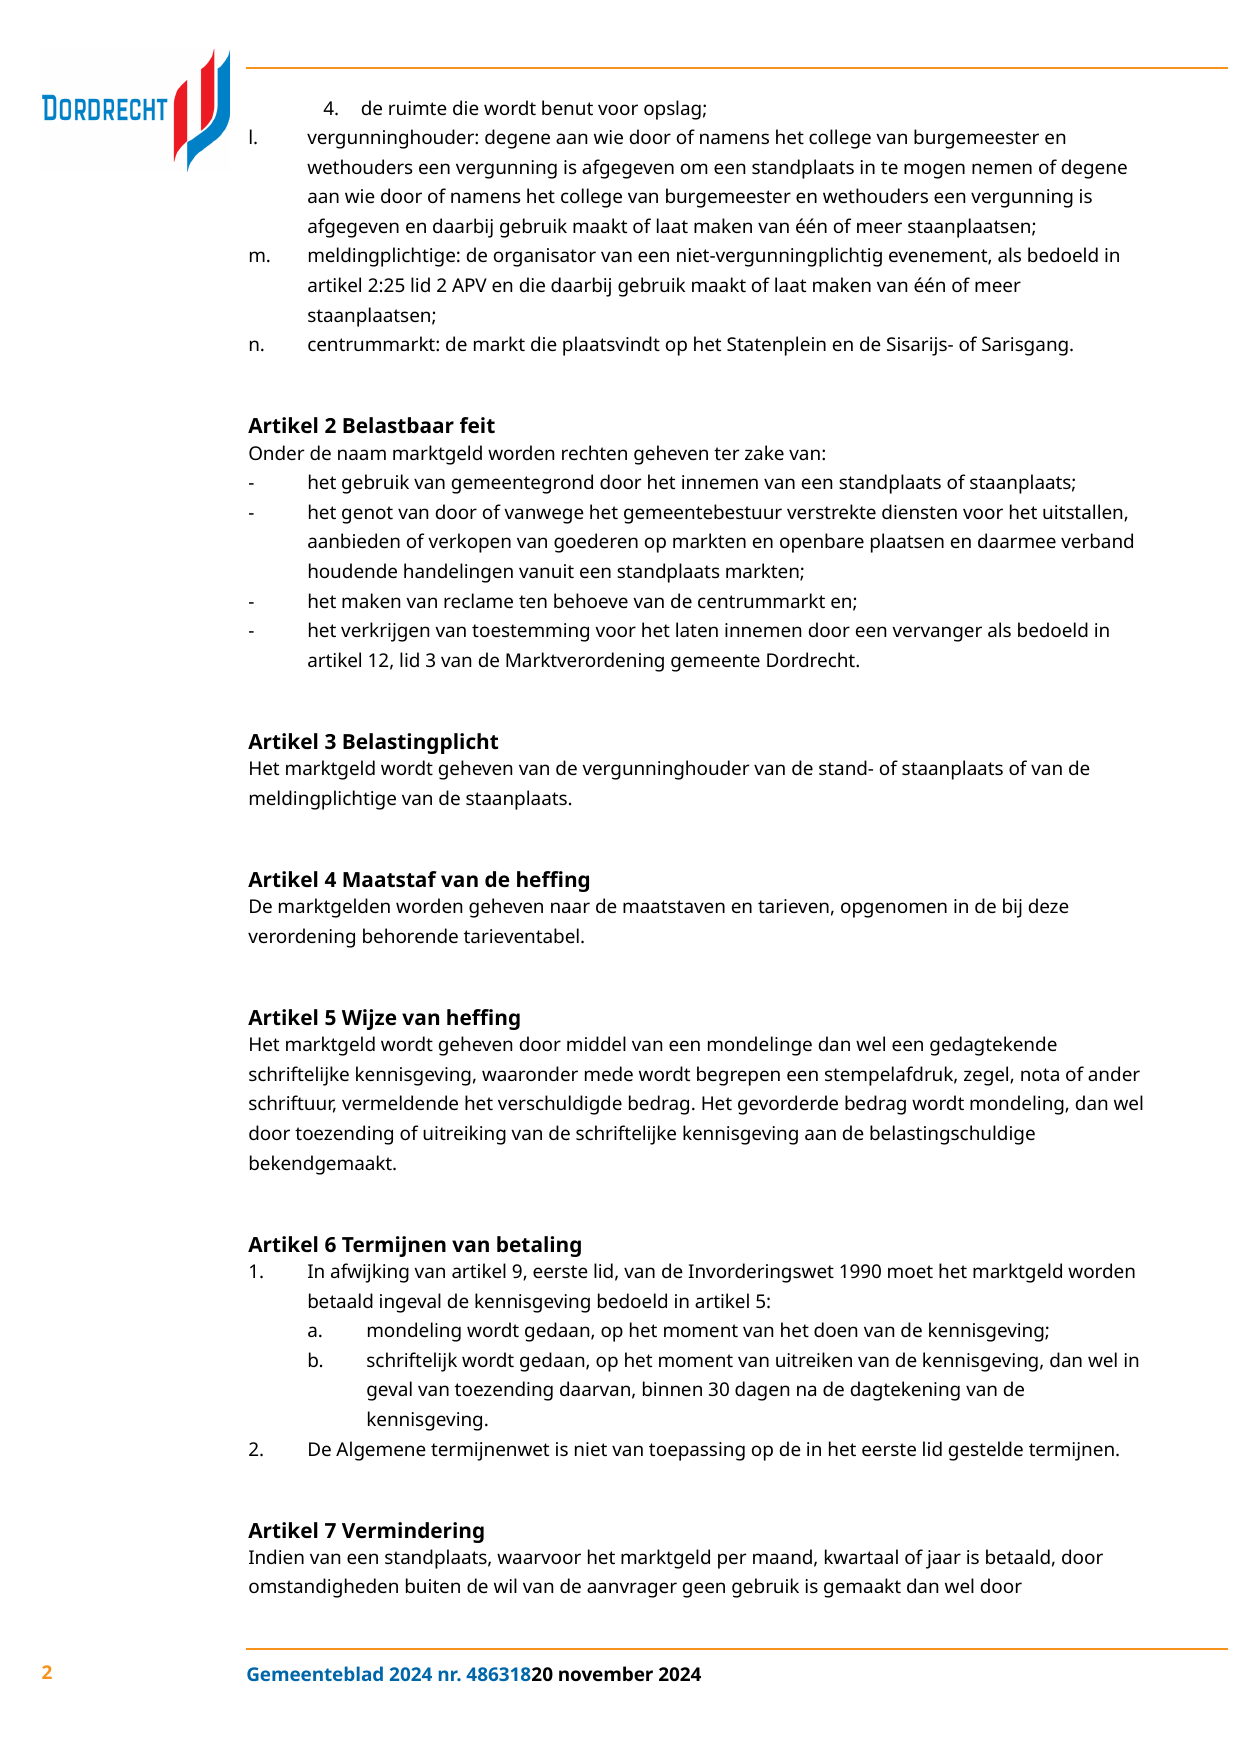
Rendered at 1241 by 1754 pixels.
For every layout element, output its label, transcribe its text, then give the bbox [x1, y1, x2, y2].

text Het marktgeld wordt geheven van de vergunninghouder van de stand- of staanplaats of van de meldingplichtige van de staanplaats. [248, 755, 1152, 811]
list vergunninghouder: degene aan wie door of namens het college van burgemeester en wethouders een vergunning is afgegeven om een standplaats in te mogen nemen of degene aan wie door of namens het college van burgemeester en wethouders een vergunning is afgegeven en daarbij gebruik maakt of laat maken van één of meer staanplaatsen; [248, 124, 1152, 239]
list schriftelijk wordt gedaan, op het moment van uitreiken van de kennisgeving, dan wel in geval van toezending daarvan, binnen 30 dagen na de dagtekening van de kennisgeving. [307, 1347, 1152, 1432]
text Artikel 5 Wijze van heffing [248, 1003, 1152, 1031]
list de ruimte die wordt benut voor opslag; [323, 95, 1152, 121]
list het genot van door of vanwege het gemeentebestuur verstrekte diensten voor het uitstallen, aanbieden of verkopen van goederen op markten en openbare plaatsen en daarmee verband houdende handelingen vanuit een standplaats markten; [248, 499, 1152, 584]
list het gebruik van gemeentegrond door het innemen van een standplaats of staanplaats; [248, 469, 1152, 495]
text Artikel 3 Belastingplicht [248, 727, 1152, 755]
text Artikel 6 Termijnen van betaling [248, 1230, 1152, 1258]
text Artikel 7 Vermindering [248, 1516, 1152, 1544]
text Het marktgeld wordt geheven door middel van een mondelinge dan wel een gedagtekende schriftelijke kennisgeving, waaronder mede wordt begrepen een stempelafdruk, zegel, nota of ander schriftuur, vermeldende het verschuldigde bedrag. Het gevorderde bedrag wordt mondeling, dan wel door toezending of uitreiking van de schriftelijke kennisgeving aan de belastingschuldige bekendgemaakt. [248, 1031, 1152, 1176]
text Onder de naam marktgeld worden rechten geheven ter zake van: [248, 440, 1152, 466]
list het verkrijgen van toestemming voor het laten innemen door een vervanger als bedoeld in artikel 12, lid 3 van de Marktverordening gemeente Dordrecht. [248, 617, 1152, 673]
list De Algemene termijnenwet is niet van toepassing op de in het eerste lid gestelde termijnen. [248, 1436, 1152, 1461]
list In afwijking van artikel 9, eerste lid, van de Invorderingswet 1990 moet het marktgeld worden betaald ingeval de kennisgeving bedoeld in artikel 5: [248, 1258, 1152, 1313]
list meldingplichtige: de organisator van een niet-vergunningplichtig evenement, als bedoeld in artikel 2:25 lid 2 APV en die daarbij gebruik maakt of laat maken van één of meer staanplaatsen; [248, 243, 1152, 328]
text Artikel 2 Belastbaar feit [248, 411, 1152, 440]
list centrummarkt: de markt die plaatsvindt op het Statenplein en de Sisarijs- of Sarisgang. [248, 331, 1152, 357]
text De marktgelden worden geheven naar de maatstaven en tarieven, opgenomen in de bij deze verordening behorende tarieventabel. [248, 893, 1152, 949]
list het maken van reclame ten behoeve van de centrummarkt en; [248, 588, 1152, 613]
list mondeling wordt gedaan, op het moment van het doen van de kennisgeving; [307, 1317, 1152, 1343]
text Indien van een standplaats, waarvoor het marktgeld per maand, kwartaal of jaar is betaald, door omstandigheden buiten de wil van de aanvrager geen gebruik is gemaakt dan wel door [248, 1544, 1152, 1599]
text Artikel 4 Maatstaf van de heffing [248, 865, 1152, 893]
picture [41, 47, 231, 172]
